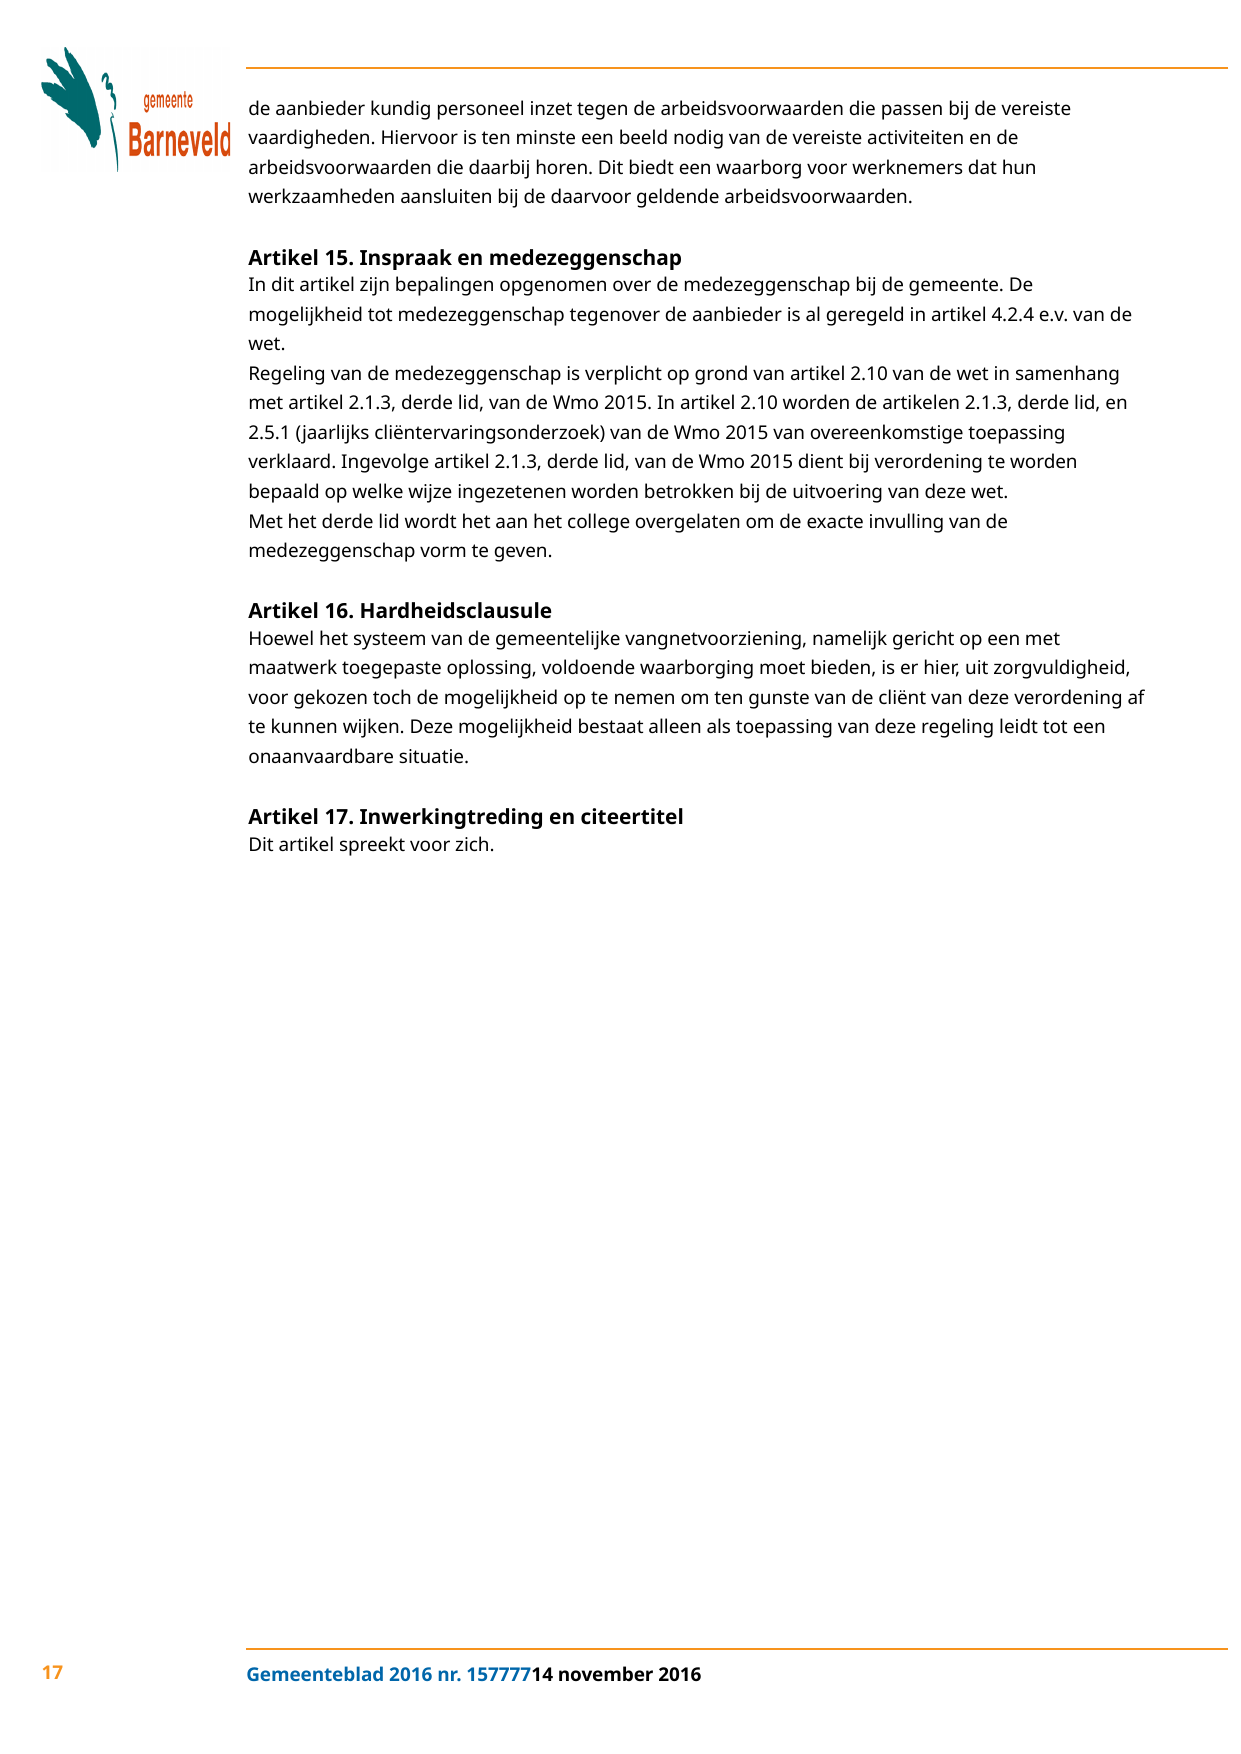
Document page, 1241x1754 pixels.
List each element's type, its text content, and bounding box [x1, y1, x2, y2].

text Hoewel het systeem van de gemeentelijke vangnetvoorziening, namelijk gericht op een met maatwerk toegepaste oplossing, voldoende waarborging moet bieden, is er hier, uit zorgvuldigheid, voor gekozen toch de mogelijkheid op te nemen om ten gunste van de cliënt van deze verordening af te kunnen wijken. Deze mogelijkheid bestaat alleen als toepassing van deze regeling leidt tot een onaanvaardbare situatie. [248, 625, 1152, 769]
text Dit artikel spreekt voor zich. [248, 831, 1152, 857]
text de aanbieder kundig personeel inzet tegen de arbeidsvoorwaarden die passen bij de vereiste vaardigheden. Hiervoor is ten minste een beeld nodig van de vereiste activiteiten en de arbeidsvoorwaarden die daarbij horen. Dit biedt een waarborg voor werknemers dat hun werkzaamheden aansluiten bij de daarvoor geldende arbeidsvoorwaarden. [248, 95, 1152, 209]
text In dit artikel zijn bepalingen opgenomen over de medezeggenschap bij de gemeente. De mogelijkheid tot medezeggenschap tegenover de aanbieder is al geregeld in artikel 4.2.4 e.v. van de wet. [248, 271, 1152, 356]
text Artikel 17. Inwerkingtreding en citeertitel [248, 802, 1152, 831]
text Artikel 16. Hardheidsclausule [248, 597, 1152, 625]
text Regeling van de medezeggenschap is verplicht op grond van artikel 2.10 van de wet in samenhang met artikel 2.1.3, derde lid, van de Wmo 2015. In artikel 2.10 worden de artikelen 2.1.3, derde lid, en 2.5.1 (jaarlijks cliëntervaringsonderzoek) van de Wmo 2015 van overeenkomstige toepassing verklaard. Ingevolge artikel 2.1.3, derde lid, van de Wmo 2015 dient bij verordening te worden bepaald op welke wijze ingezetenen worden betrokken bij de uitvoering van deze wet. [248, 360, 1152, 504]
picture [41, 47, 231, 172]
text Artikel 15. Inspraak en medezeggenschap [248, 243, 1152, 271]
text Met het derde lid wordt het aan het college overgelaten om de exacte invulling van de medezeggenschap vorm te geven. [248, 508, 1152, 563]
